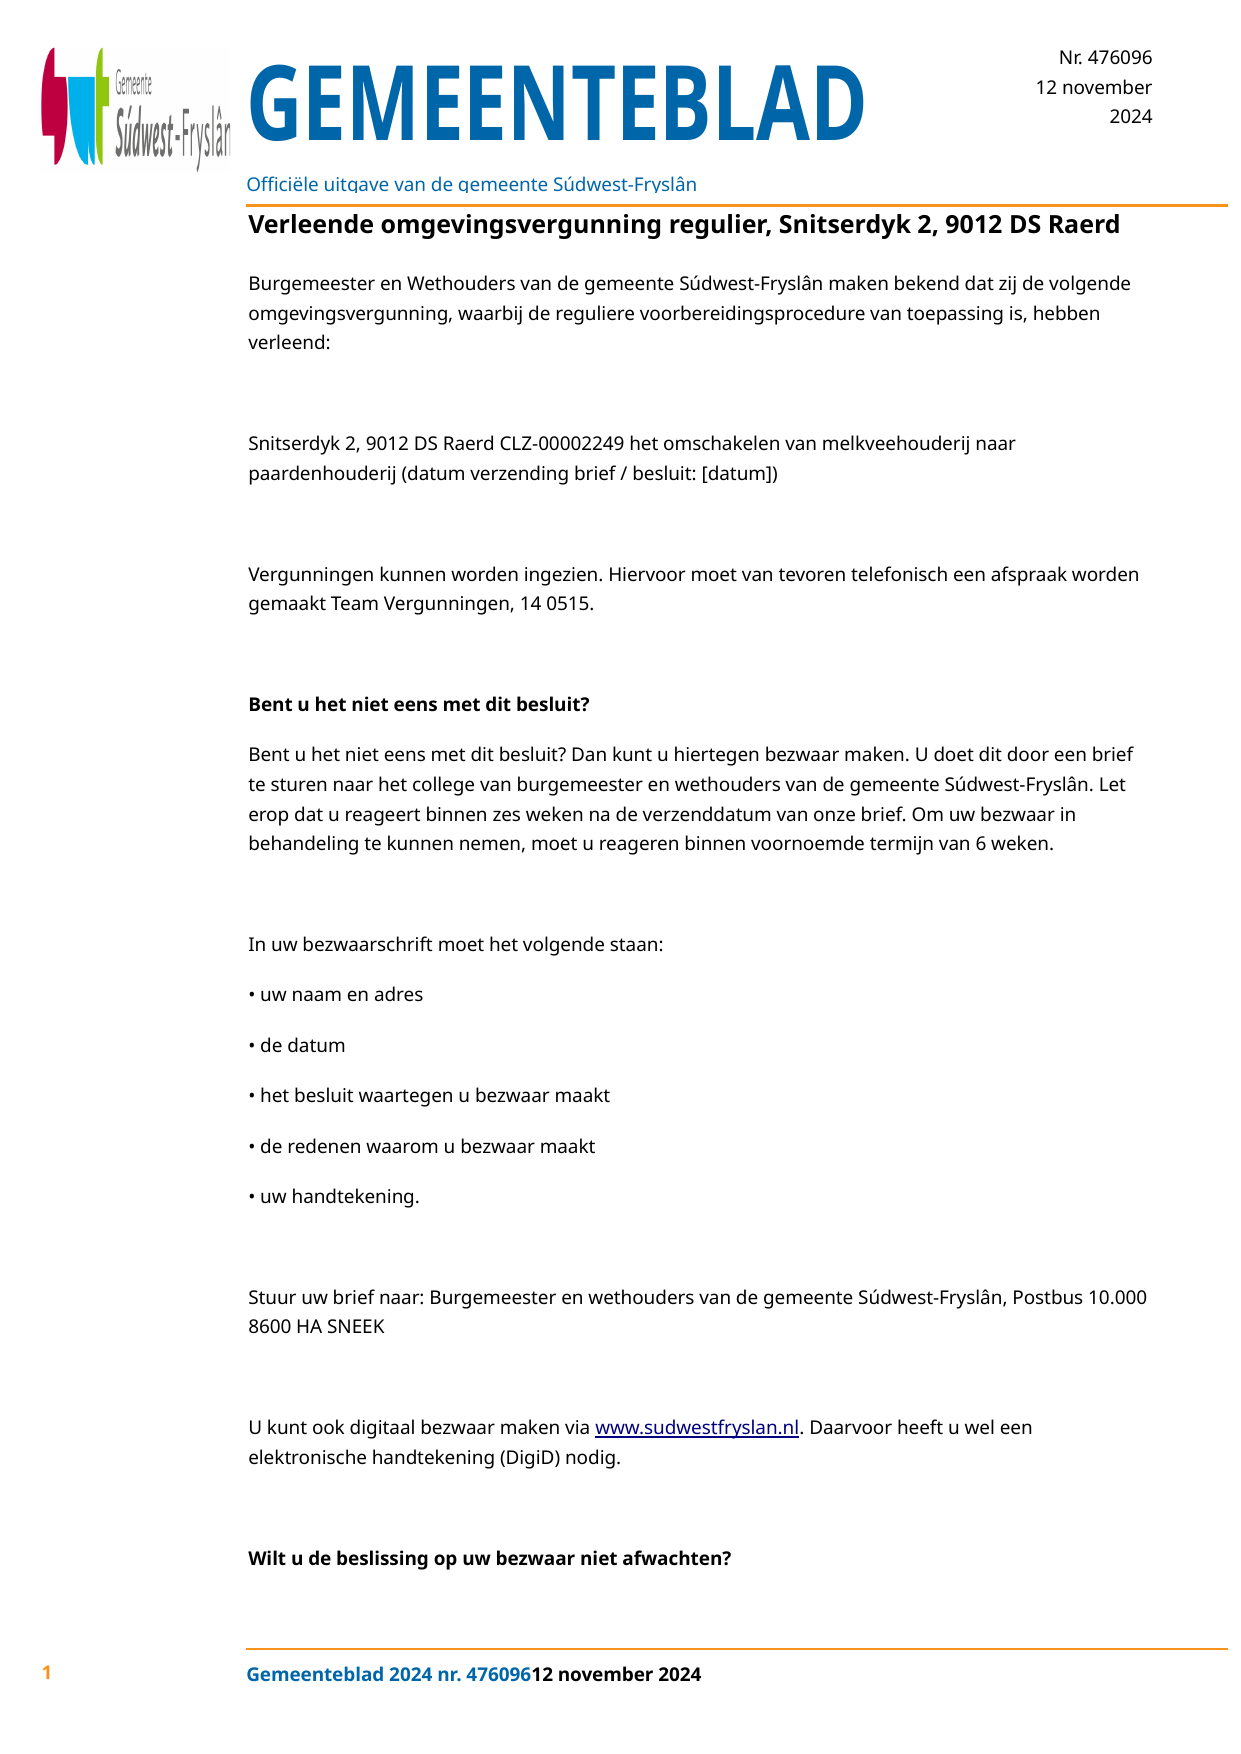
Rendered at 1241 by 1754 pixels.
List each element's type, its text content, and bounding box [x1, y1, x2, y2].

text Wilt u de beslissing op uw bezwaar niet afwachten? [248, 1545, 1152, 1571]
text Bent u het niet eens met dit besluit? [248, 691, 1152, 717]
text Verleende omgevingsvergunning regulier, Snitserdyk 2, 9012 DS Raerd [248, 207, 1152, 241]
text Bent u het niet eens met dit besluit? Dan kunt u hiertegen bezwaar maken. U doet dit door een brief te sturen naar het college van burgemeester en wethouders van de gemeente Súdwest-Fryslân. Let erop dat u reageert binnen zes weken na de verzenddatum van onze brief. Om uw bezwaar in behandeling te kunnen nemen, moet u reageren binnen voornoemde termijn van 6 weken. [248, 742, 1152, 856]
text U kunt ook digitaal bezwaar maken via www.sudwestfryslan.nl. Daarvoor heeft u wel een elektronische handtekening (DigiD) nodig. [248, 1414, 1152, 1470]
picture [41, 47, 231, 172]
text Snitserdyk 2, 9012 DS Raerd CLZ-00002249 het omschakelen van melkveehouderij naar paardenhouderij (datum verzending brief / besluit: [datum]) [248, 430, 1152, 486]
text Stuur uw brief naar: Burgemeester en wethouders van de gemeente Súdwest-Fryslân, Postbus 10.000 8600 HA SNEEK [248, 1284, 1152, 1339]
text • de redenen waarom u bezwaar maakt [248, 1133, 1152, 1158]
text Vergunningen kunnen worden ingezien. Hiervoor moet van tevoren telefonisch een afspraak worden gemaakt Team Vergunningen, 14 0515. [248, 561, 1152, 616]
text In uw bezwaarschrift moet het volgende staan: [248, 931, 1152, 957]
text • de datum [248, 1032, 1152, 1058]
text • uw handtekening. [248, 1183, 1152, 1209]
text • uw naam en adres [248, 982, 1152, 1007]
text Burgemeester en Wethouders van de gemeente Súdwest-Fryslân maken bekend dat zij de volgende omgevingsvergunning, waarbij de reguliere voorbereidingsprocedure van toepassing is, hebben verleend: [248, 270, 1152, 355]
text • het besluit waartegen u bezwaar maakt [248, 1082, 1152, 1108]
